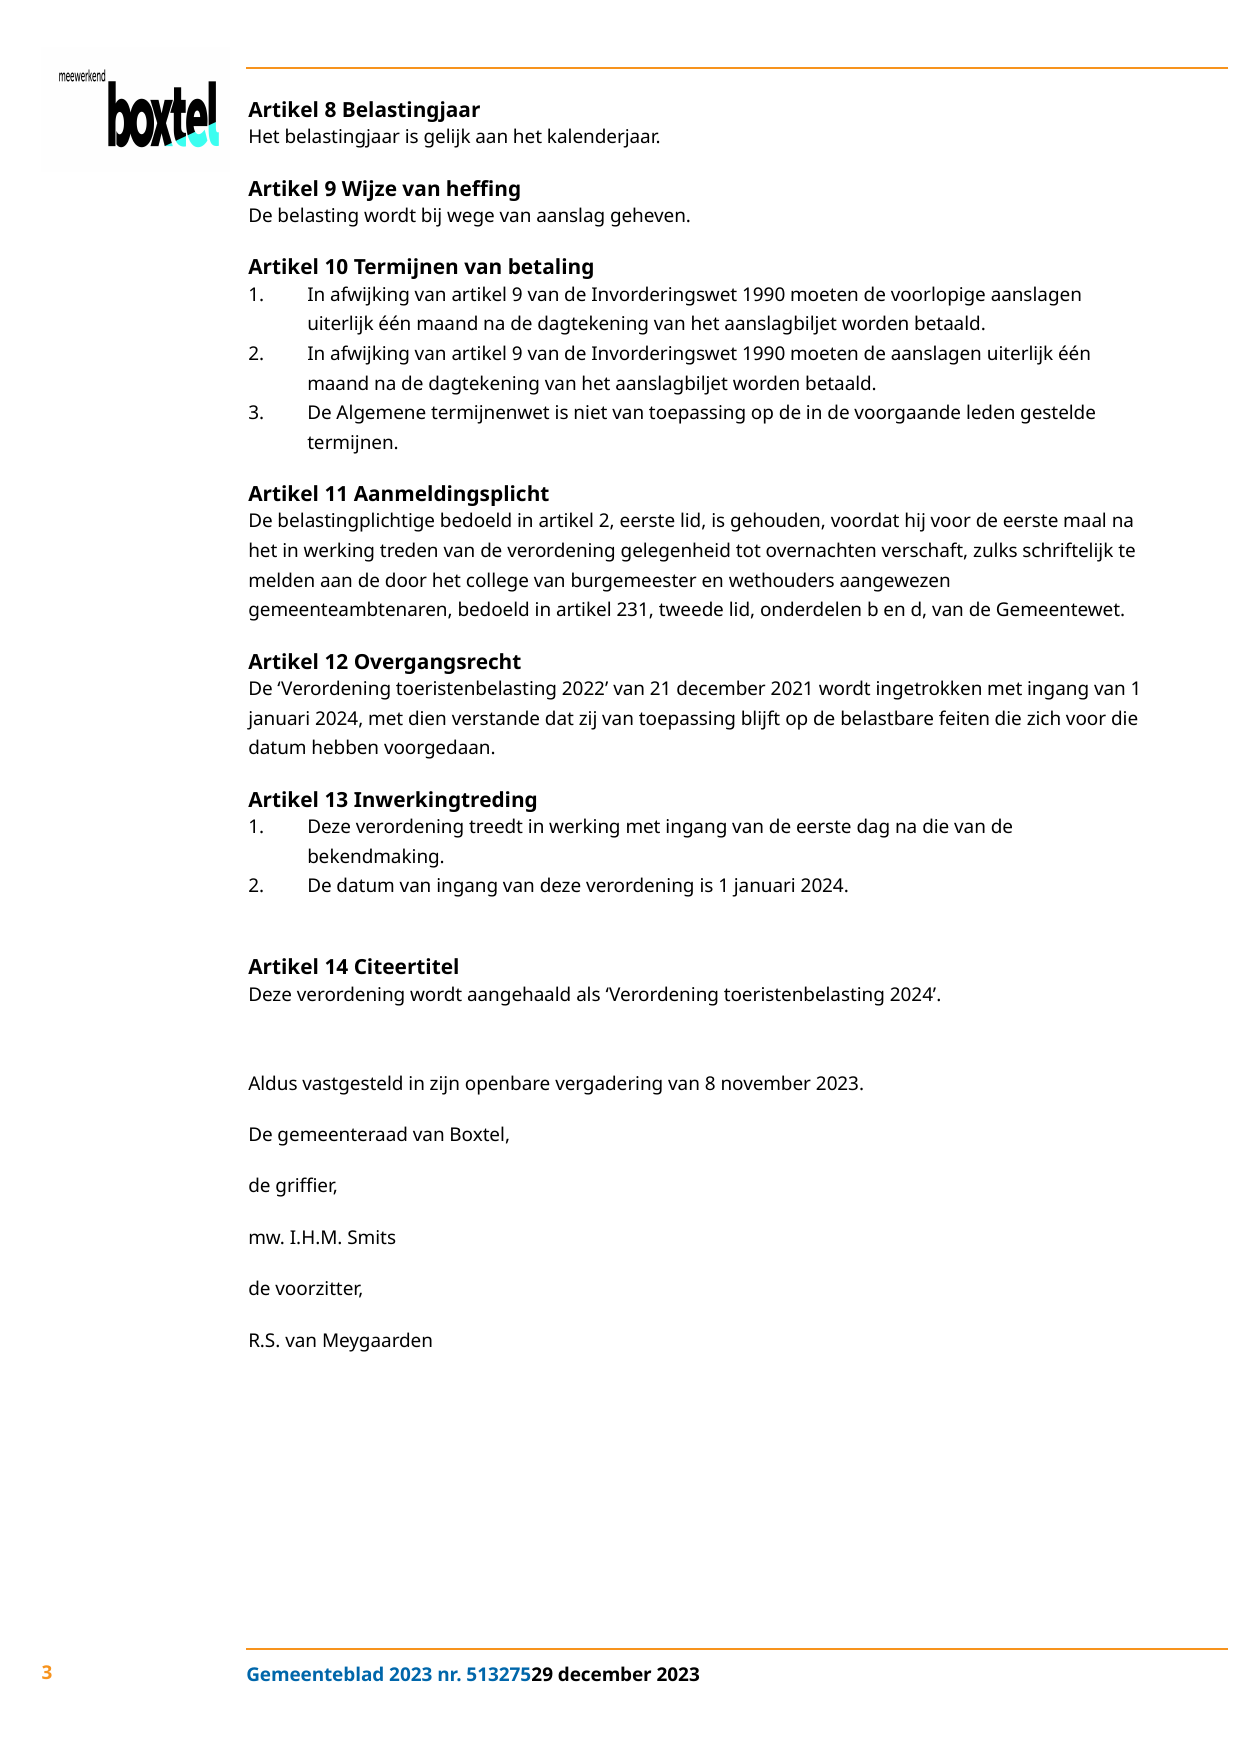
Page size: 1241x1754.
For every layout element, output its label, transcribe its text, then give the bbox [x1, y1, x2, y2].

text de voorzitter, [248, 1276, 1152, 1301]
text De gemeenteraad van Boxtel, [248, 1121, 1152, 1147]
text Deze verordening wordt aangehaald als ‘Verordening toeristenbelasting 2024’. [248, 981, 1152, 1007]
text Artikel 10 Termijnen van betaling [248, 252, 1152, 281]
text Artikel 11 Aanmeldingsplicht [248, 479, 1152, 508]
text R.S. van Meygaarden [248, 1327, 1152, 1353]
text Aldus vastgesteld in zijn openbare vergadering van 8 november 2023. [248, 1070, 1152, 1095]
list In afwijking van artikel 9 van de Invorderingswet 1990 moeten de voorlopige aanslagen uiterlijk één maand na de dagtekening van het aanslagbiljet worden betaald. [248, 281, 1152, 336]
text Het belastingjaar is gelijk aan het kalenderjaar. [248, 123, 1152, 149]
text De belasting wordt bij wege van aanslag geheven. [248, 202, 1152, 228]
list De datum van ingang van deze verordening is 1 januari 2024. [248, 872, 1152, 898]
text Artikel 13 Inwerkingtreding [248, 785, 1152, 813]
text Artikel 9 Wijze van heffing [248, 174, 1152, 202]
text De belastingplichtige bedoeld in artikel 2, eerste lid, is gehouden, voordat hij voor de eerste maal na het in werking treden van de verordening gelegenheid tot overnachten verschaft, zulks schriftelijk te melden aan de door het college van burgemeester en wethouders aangewezen gemeenteambtenaren, bedoeld in artikel 231, tweede lid, onderdelen b en d, van de Gemeentewet. [248, 508, 1152, 622]
list In afwijking van artikel 9 van de Invorderingswet 1990 moeten de aanslagen uiterlijk één maand na de dagtekening van het aanslagbiljet worden betaald. [248, 340, 1152, 395]
picture [41, 47, 231, 172]
text mw. I.H.M. Smits [248, 1224, 1152, 1250]
text De ‘Verordening toeristenbelasting 2022’ van 21 december 2021 wordt ingetrokken met ingang van 1 januari 2024, met dien verstande dat zij van toepassing blijft op de belastbare feiten die zich voor die datum hebben voorgedaan. [248, 675, 1152, 760]
text Artikel 14 Citeertitel [248, 952, 1152, 981]
text Artikel 12 Overgangsrecht [248, 647, 1152, 675]
text de griffier, [248, 1173, 1152, 1198]
text Artikel 8 Belastingjaar [248, 95, 1152, 123]
list Deze verordening treedt in werking met ingang van de eerste dag na die van de bekendmaking. [248, 813, 1152, 869]
list De Algemene termijnenwet is niet van toepassing op de in de voorgaande leden gestelde termijnen. [248, 399, 1152, 454]
